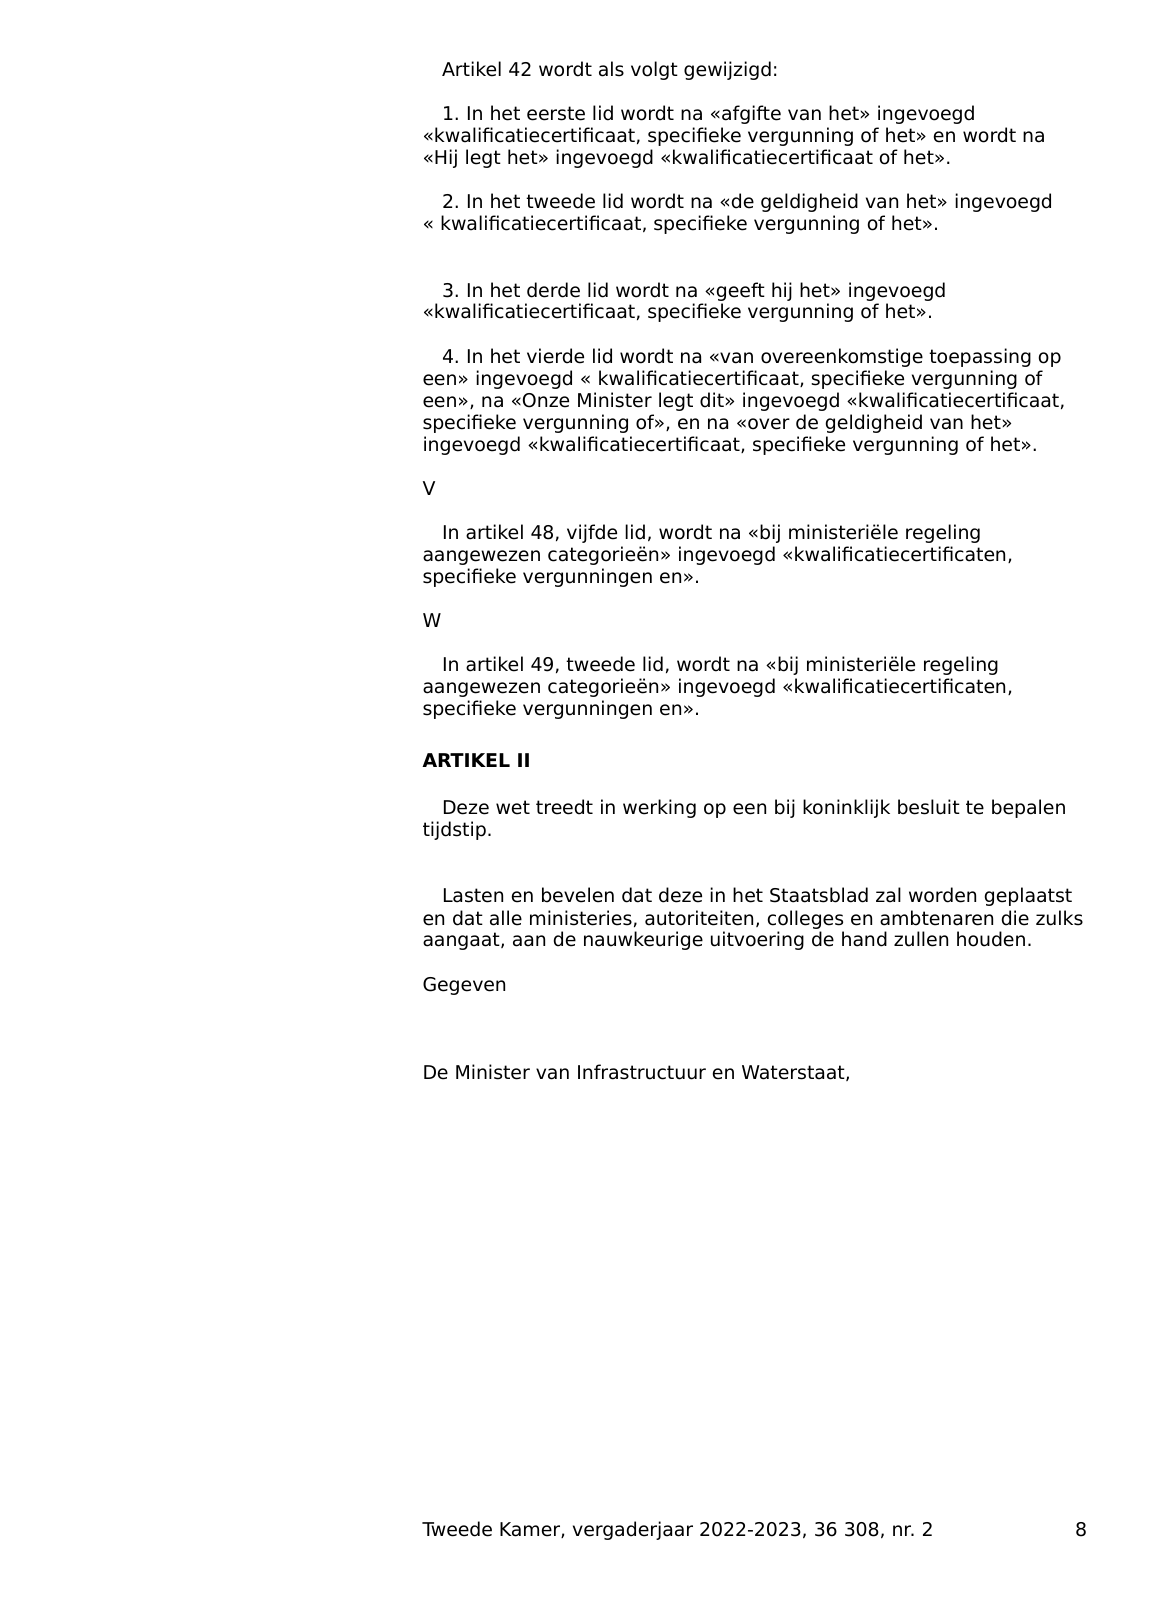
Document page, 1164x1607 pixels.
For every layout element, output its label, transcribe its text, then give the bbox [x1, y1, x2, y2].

text Gegeven [422, 973, 1087, 996]
text In artikel 48, vijfde lid, wordt na «bij ministeriële regeling aangewezen categorieën» ingevoegd «kwalificatiecertificaten, specifieke vergunningen en». [422, 522, 1087, 588]
text De Minister van Infrastructuur en Waterstaat, [422, 1062, 1087, 1084]
text 4. In het vierde lid wordt na «van overeenkomstige toepassing op een» ingevoegd « kwalificatiecertificaat, specifieke vergunning of een», na «Onze Minister legt dit» ingevoegd «kwalificatiecertificaat, specifieke vergunning of», en na «over de geldigheid van het» ingevoegd «kwalificatiecertificaat, specifieke vergunning of het». [422, 346, 1087, 456]
subtitle ARTIKEL II [422, 750, 1087, 772]
text Deze wet treedt in werking op een bij koninklijk besluit te bepalen tijdstip. [422, 797, 1087, 841]
text 3. In het derde lid wordt na «geeft hij het» ingevoegd «kwalificatiecertificaat, specifieke vergunning of het». [422, 279, 1087, 323]
text W [422, 610, 1087, 632]
text 1. In het eerste lid wordt na «afgifte van het» ingevoegd «kwalificatiecertificaat, specifieke vergunning of het» en wordt na «Hij legt het» ingevoegd «kwalificatiecertificaat of het». [422, 103, 1087, 169]
text V [422, 478, 1087, 500]
text In artikel 49, tweede lid, wordt na «bij ministeriële regeling aangewezen categorieën» ingevoegd «kwalificatiecertificaten, specifieke vergunningen en». [422, 654, 1087, 720]
text Artikel 42 wordt als volgt gewijzigd: [422, 59, 1087, 81]
text 2. In het tweede lid wordt na «de geldigheid van het» ingevoegd « kwalificatiecertificaat, specifieke vergunning of het». [422, 191, 1087, 235]
text Lasten en bevelen dat deze in het Staatsblad zal worden geplaatst en dat alle ministeries, autoriteiten, colleges en ambtenaren die zulks aangaat, aan de nauwkeurige uitvoering de hand zullen houden. [422, 885, 1087, 951]
